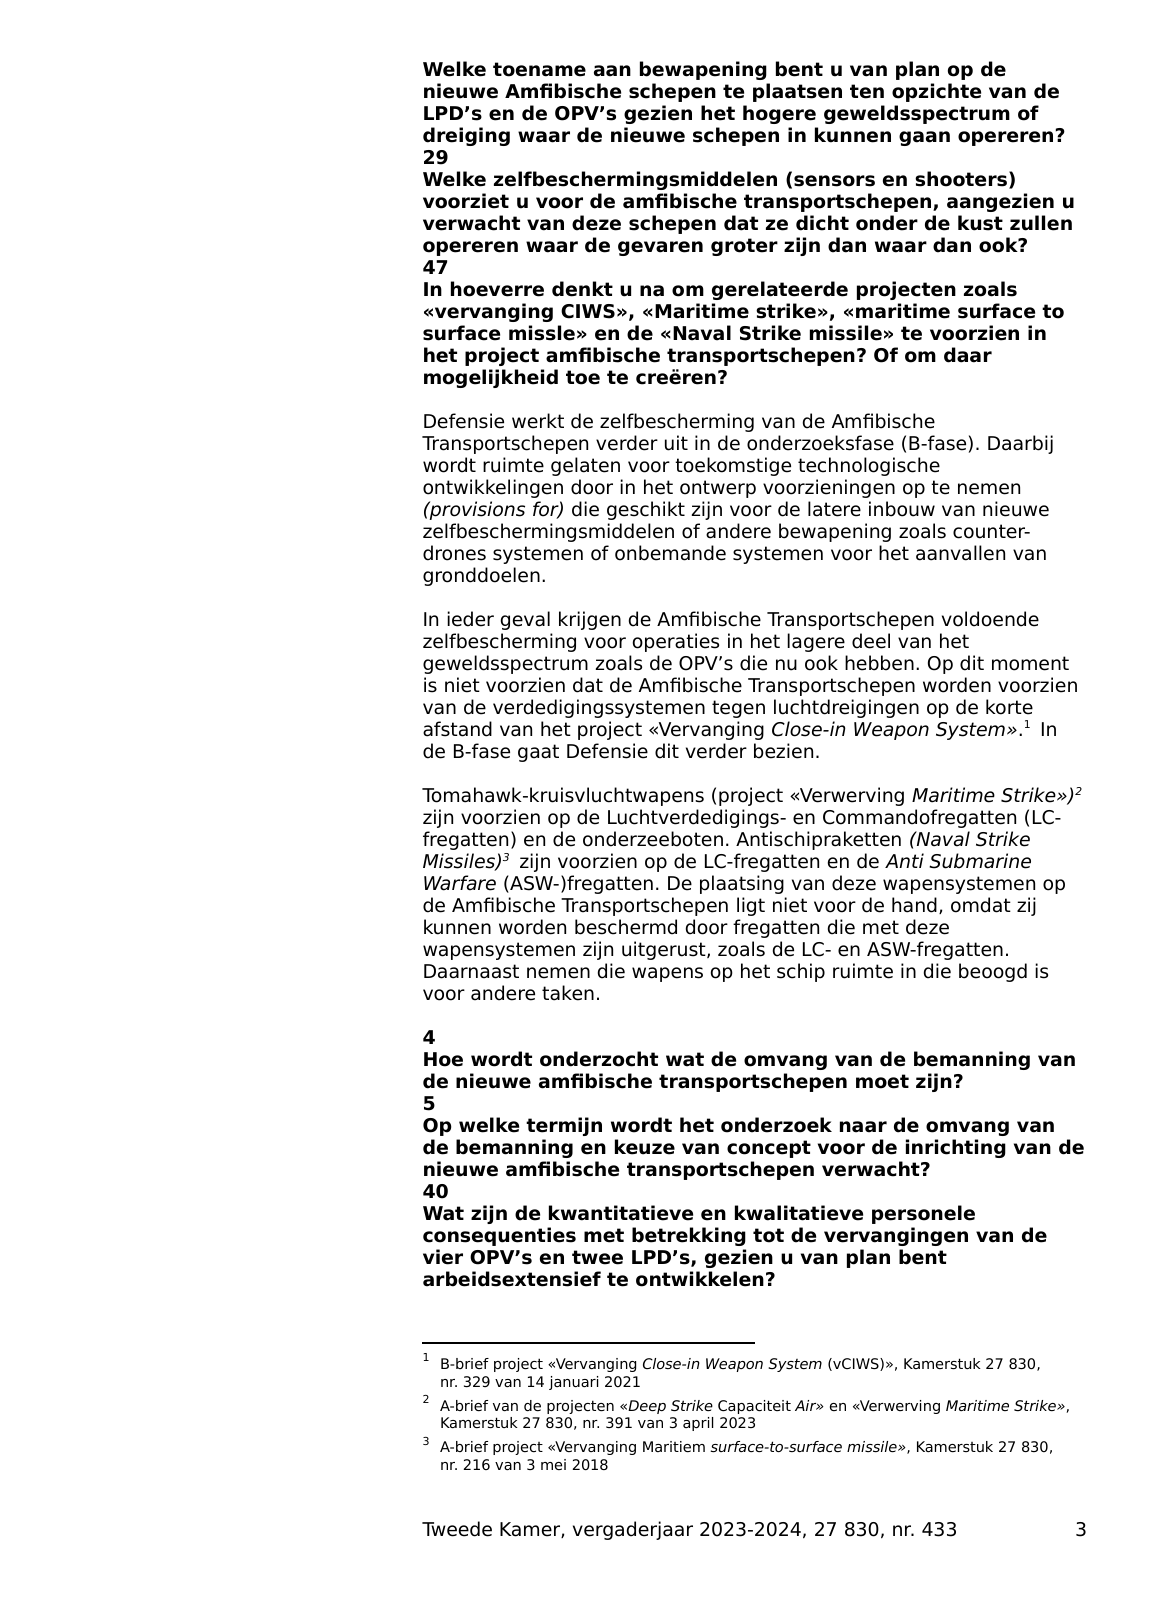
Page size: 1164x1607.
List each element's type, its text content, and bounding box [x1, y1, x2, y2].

text A-brief van de projecten «Deep Strike Capaciteit Air» en «Verwerving Maritime Strike», Kamerstuk 27 830, nr. 391 van 3 april 2023 [422, 1393, 1087, 1432]
text Tomahawk-kruisvluchtwapens (project «Verwerving Maritime Strike») zijn voorzien op de Luchtverdedigings- en Commandofregatten (LC-fregatten) en de onderzeeboten. Antischipraketten (Naval Strike Missiles) zijn voorzien op de LC-fregatten en de Anti Submarine Warfare (ASW-)fregatten. De plaatsing van deze wapensystemen op de Amfibische Transportschepen ligt niet voor de hand, omdat zij kunnen worden beschermd door fregatten die met deze wapensystemen zijn uitgerust, zoals de LC- en ASW-fregatten. Daarnaast nemen die wapens op het schip ruimte in die beoogd is voor andere taken. [422, 785, 1087, 1005]
text Wat zijn de kwantitatieve en kwalitatieve personele consequenties met betrekking tot de vervangingen van de vier OPV’s en twee LPD’s, gezien u van plan bent arbeidsextensief te ontwikkelen? [422, 1203, 1087, 1291]
text B-brief project «Vervanging Close-in Weapon System (vCIWS)», Kamerstuk 27 830, nr. 329 van 14 januari 2021 [422, 1352, 1087, 1391]
text Hoe wordt onderzocht wat de omvang van de bemanning van de nieuwe amfibische transportschepen moet zijn? [422, 1049, 1087, 1093]
text In ieder geval krijgen de Amfibische Transportschepen voldoende zelfbescherming voor operaties in het lagere deel van het geweldsspectrum zoals de OPV’s die nu ook hebben. Op dit moment is niet voorzien dat de Amfibische Transportschepen worden voorzien van de verdedigingssystemen tegen luchtdreigingen op de korte afstand van het project «Vervanging Close-in Weapon System». In de B-fase gaat Defensie dit verder bezien. [422, 609, 1087, 763]
text Defensie werkt de zelfbescherming van de Amfibische Transportschepen verder uit in de onderzoeksfase (B-fase). Daarbij wordt ruimte gelaten voor toekomstige technologische ontwikkelingen door in het ontwerp voorzieningen op te nemen (provisions for) die geschikt zijn voor de latere inbouw van nieuwe zelfbeschermingsmiddelen of andere bewapening zoals counter-drones systemen of onbemande systemen voor het aanvallen van gronddoelen. [422, 411, 1087, 587]
text Op welke termijn wordt het onderzoek naar de omvang van de bemanning en keuze van concept voor de inrichting van de nieuwe amfibische transportschepen verwacht? [422, 1115, 1087, 1181]
text 47 [422, 257, 1087, 279]
text A-brief project «Vervanging Maritiem surface-to-surface missile», Kamerstuk 27 830, nr. 216 van 3 mei 2018 [422, 1435, 1087, 1474]
text 29 [422, 147, 1087, 169]
text In hoeverre denkt u na om gerelateerde projecten zoals «vervanging CIWS», «Maritime strike», «maritime surface to surface missle» en de «Naval Strike missile» te voorzien in het project amfibische transportschepen? Of om daar mogelijkheid toe te creëren? [422, 279, 1087, 389]
text 4 [422, 1027, 1087, 1049]
text Welke zelfbeschermingsmiddelen (sensors en shooters) voorziet u voor de amfibische transportschepen, aangezien u verwacht van deze schepen dat ze dicht onder de kust zullen opereren waar de gevaren groter zijn dan waar dan ook? [422, 169, 1087, 257]
text Welke toename aan bewapening bent u van plan op de nieuwe Amfibische schepen te plaatsen ten opzichte van de LPD’s en de OPV’s gezien het hogere geweldsspectrum of dreiging waar de nieuwe schepen in kunnen gaan opereren? [422, 59, 1087, 147]
text 5 [422, 1093, 1087, 1115]
text 40 [422, 1181, 1087, 1203]
